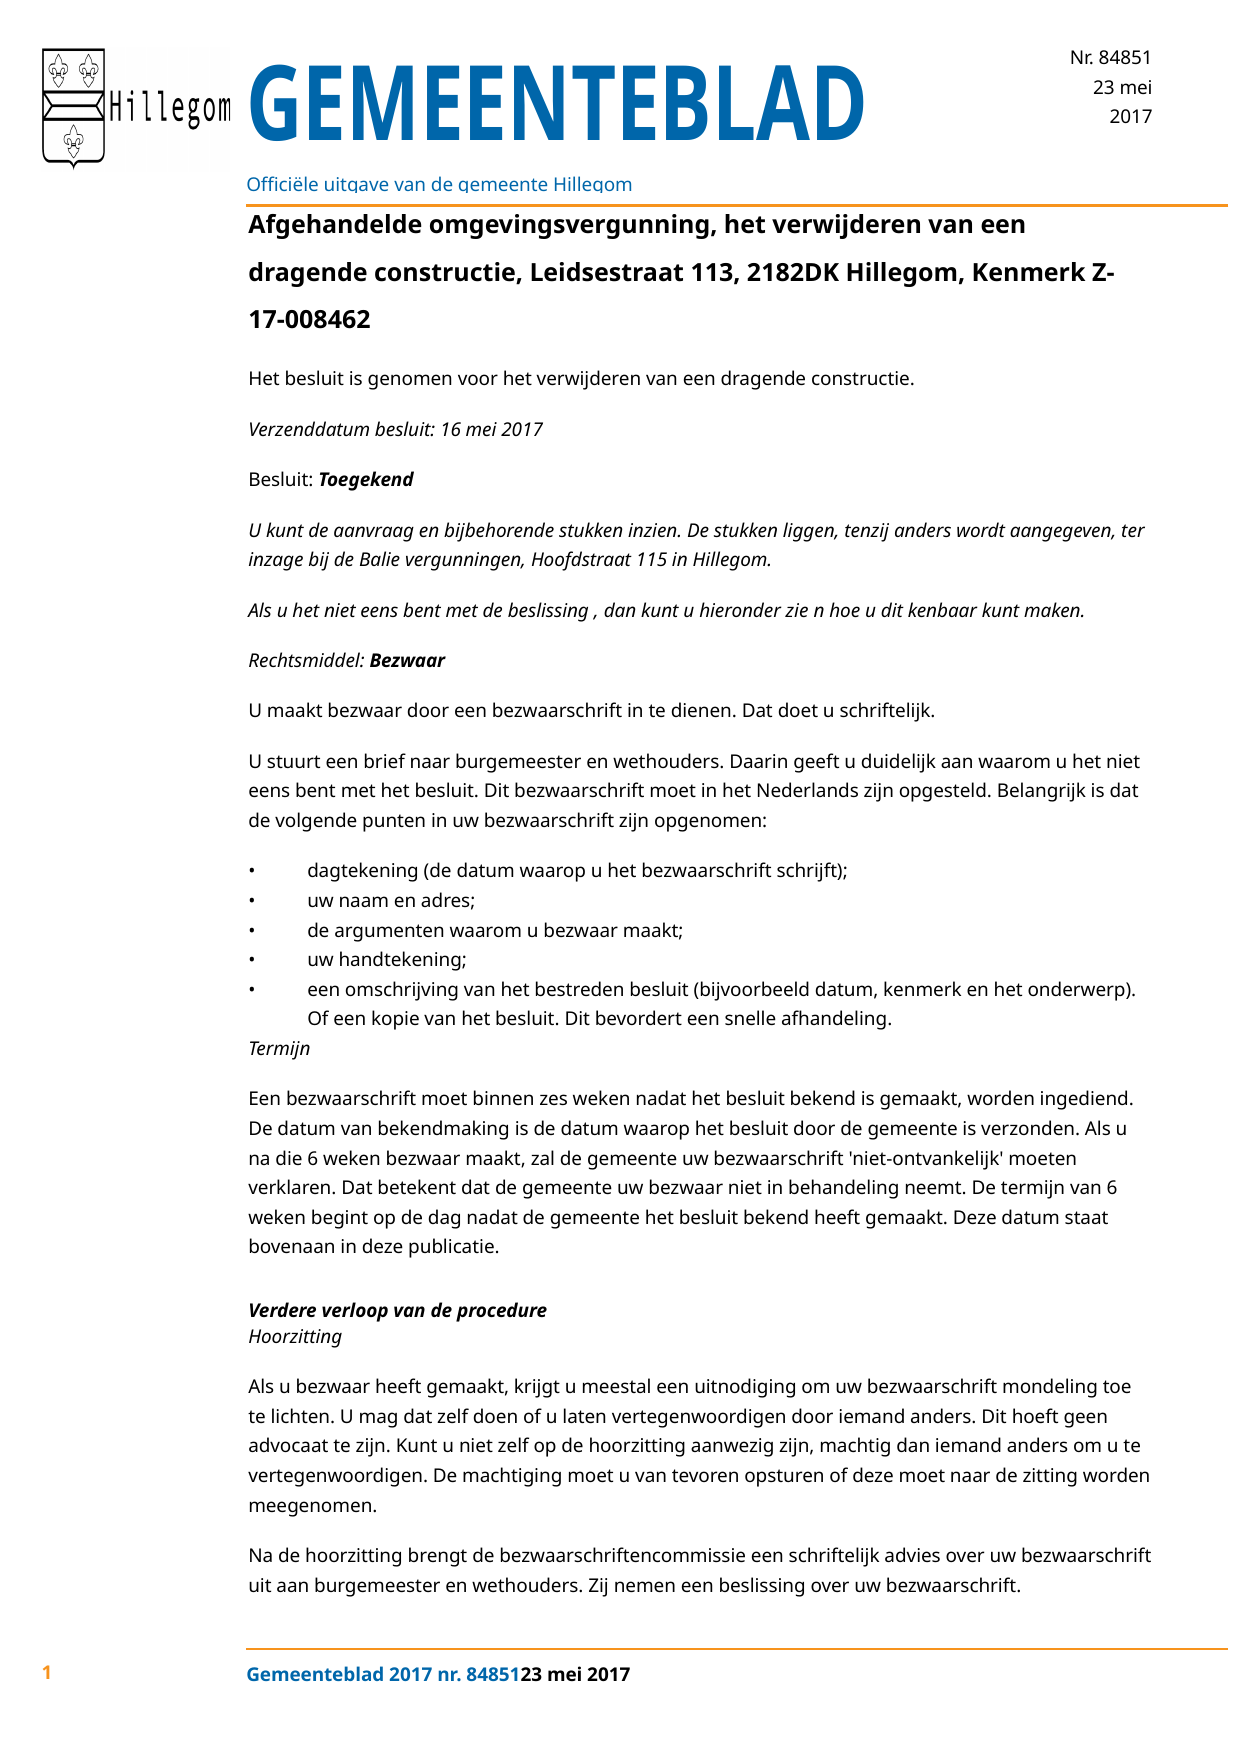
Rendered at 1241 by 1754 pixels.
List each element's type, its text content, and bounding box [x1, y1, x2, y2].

list de argumenten waarom u bezwaar maakt; [248, 917, 1152, 942]
text Als u het niet eens bent met de beslissing , dan kunt u hieronder zie n hoe u dit kenbaar kunt maken. [248, 597, 1152, 622]
list dagtekening (de datum waarop u het bezwaarschrift schrijft); [248, 858, 1152, 883]
text Hoorzitting [248, 1323, 1152, 1349]
text Na de hoorzitting brengt de bezwaarschriftencommissie een schriftelijk advies over uw bezwaarschrift uit aan burgemeester en wethouders. Zij nemen een beslissing over uw bezwaarschrift. [248, 1542, 1152, 1598]
text Termijn [248, 1035, 1152, 1061]
text U kunt de aanvraag en bijbehorende stukken inzien. De stukken liggen, tenzij anders wordt aangegeven, ter inzage bij de Balie vergunningen, Hoofdstraat 115 in Hillegom. [248, 517, 1152, 572]
text Verzenddatum besluit: 16 mei 2017 [248, 416, 1152, 442]
list uw naam en adres; [248, 887, 1152, 913]
text U maakt bezwaar door een bezwaarschrift in te dienen. Dat doet u schriftelijk. [248, 698, 1152, 723]
text Afgehandelde omgevingsvergunning, het verwijderen van een dragende constructie, Leidsestraat 113, 2182DK Hillegom, Kenmerk Z-17-008462 [248, 207, 1152, 336]
text Een bezwaarschrift moet binnen zes weken nadat het besluit bekend is gemaakt, worden ingediend. De datum van bekendmaking is de datum waarop het besluit door de gemeente is verzonden. Als u na die 6 weken bezwaar maakt, zal de gemeente uw bezwaarschrift 'niet-ontvankelijk' moeten verklaren. Dat betekent dat de gemeente uw bezwaar niet in behandeling neemt. De termijn van 6 weken begint op de dag nadat de gemeente het besluit bekend heeft gemaakt. Deze datum staat bovenaan in deze publicatie. [248, 1086, 1152, 1259]
list uw handtekening; [248, 946, 1152, 972]
text Besluit: Toegekend [248, 466, 1152, 492]
picture [41, 47, 231, 172]
text Als u bezwaar heeft gemaakt, krijgt u meestal een uitnodiging om uw bezwaarschrift mondeling toe te lichten. U mag dat zelf doen of u laten vertegenwoordigen door iemand anders. Dit hoeft geen advocaat te zijn. Kunt u niet zelf op de hoorzitting aanwezig zijn, machtig dan iemand anders om u te vertegenwoordigen. De machtiging moet u van tevoren opsturen of deze moet naar de zitting worden meegenomen. [248, 1373, 1152, 1518]
text U stuurt een brief naar burgemeester en wethouders. Daarin geeft u duidelijk aan waarom u het niet eens bent met het besluit. Dit bezwaarschrift moet in het Nederlands zijn opgesteld. Belangrijk is dat de volgende punten in uw bezwaarschrift zijn opgenomen: [248, 748, 1152, 833]
text Rechtsmiddel: Bezwaar [248, 647, 1152, 673]
list een omschrijving van het bestreden besluit (bijvoorbeeld datum, kenmerk en het onderwerp). Of een kopie van het besluit. Dit bevordert een snelle afhandeling. [248, 976, 1152, 1031]
text Het besluit is genomen voor het verwijderen van een dragende constructie. [248, 366, 1152, 391]
text Verdere verloop van de procedure [248, 1297, 1152, 1323]
